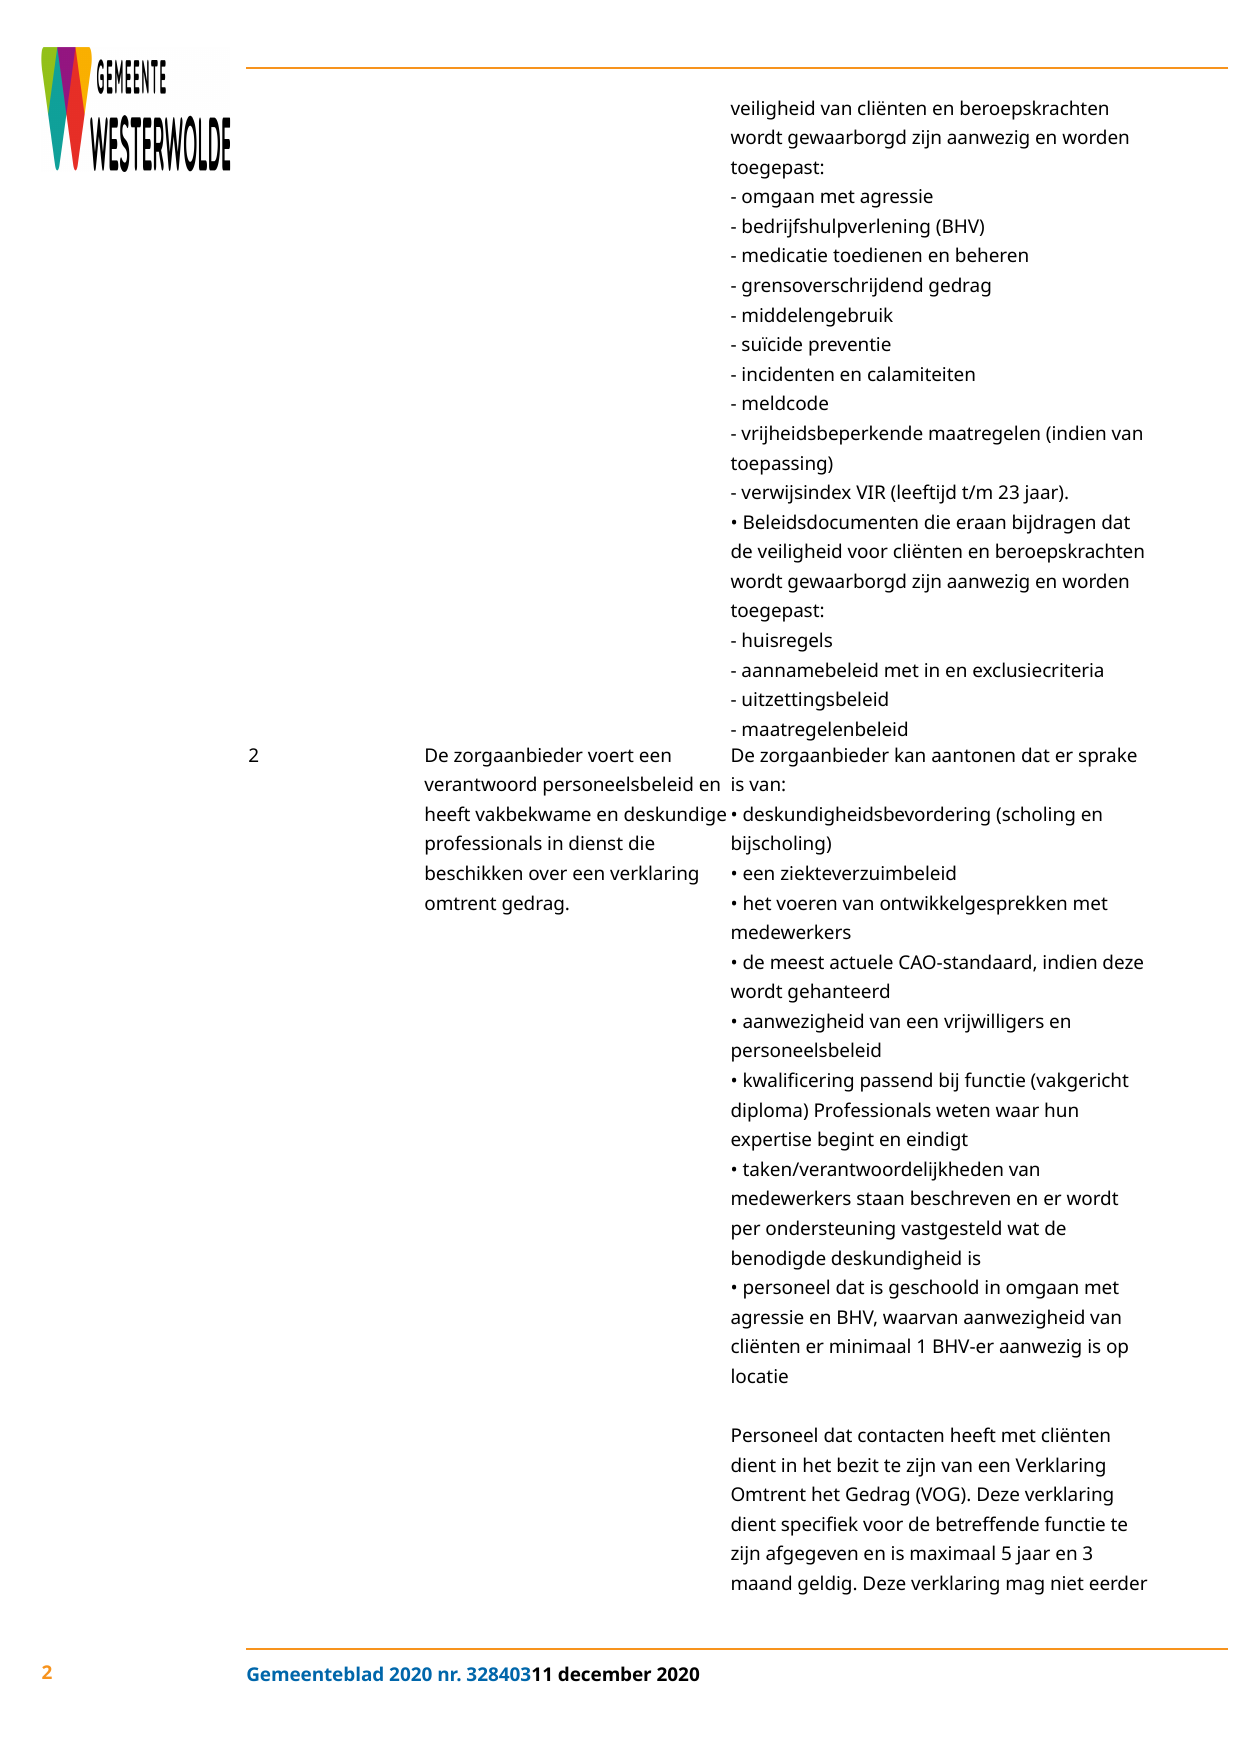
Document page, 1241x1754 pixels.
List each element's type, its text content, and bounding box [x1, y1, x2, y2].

table_cell [424, 95, 730, 742]
table_cell De zorgaanbieder voert een verantwoord personeelsbeleid en heeft vakbekwame en deskundige professionals in dienst die beschikken over een verklaring omtrent gedrag. [424, 742, 730, 1596]
table_cell veiligheid van cliënten en beroepskrachten wordt gewaarborgd zijn aanwezig en worden toegepast: - omgaan met agressie - bedrijfshulpverlening (BHV) - medicatie toedienen en beheren - grensoverschrijdend gedrag - middelengebruik - suïcide preventie - incidenten en calamiteiten - meldcode - vrijheidsbeperkende maatregelen (indien van toepassing) - verwijsindex VIR (leeftijd t/m 23 jaar). • Beleidsdocumenten die eraan bijdragen dat de veiligheid voor cliënten en beroepskrachten wordt gewaarborgd zijn aanwezig en worden toegepast: - huisregels - aannamebeleid met in en exclusiecriteria - uitzettingsbeleid - maatregelenbeleid [730, 95, 1152, 742]
table_cell 2 [248, 742, 424, 1596]
table_cell De zorgaanbieder kan aantonen dat er sprake is van: • deskundigheidsbevordering (scholing en bijscholing) • een ziekteverzuimbeleid • het voeren van ontwikkelgesprekken met medewerkers • de meest actuele CAO-standaard, indien deze wordt gehanteerd • aanwezigheid van een vrijwilligers en personeelsbeleid • kwalificering passend bij functie (vakgericht diploma) Professionals weten waar hun expertise begint en eindigt • taken/verantwoordelijkheden van medewerkers staan beschreven en er wordt per ondersteuning vastgesteld wat de benodigde deskundigheid is • personeel dat is geschoold in omgaan met agressie en BHV, waarvan aanwezigheid van cliënten er minimaal 1 BHV-er aanwezig is op locatie Personeel dat contacten heeft met cliënten dient in het bezit te zijn van een Verklaring Omtrent het Gedrag (VOG). Deze verklaring dient specifiek voor de betreffende functie te zijn afgegeven en is maximaal 5 jaar en 3 maand geldig. Deze verklaring mag niet eerder [730, 742, 1152, 1596]
picture [41, 47, 231, 172]
table_cell [248, 95, 424, 742]
